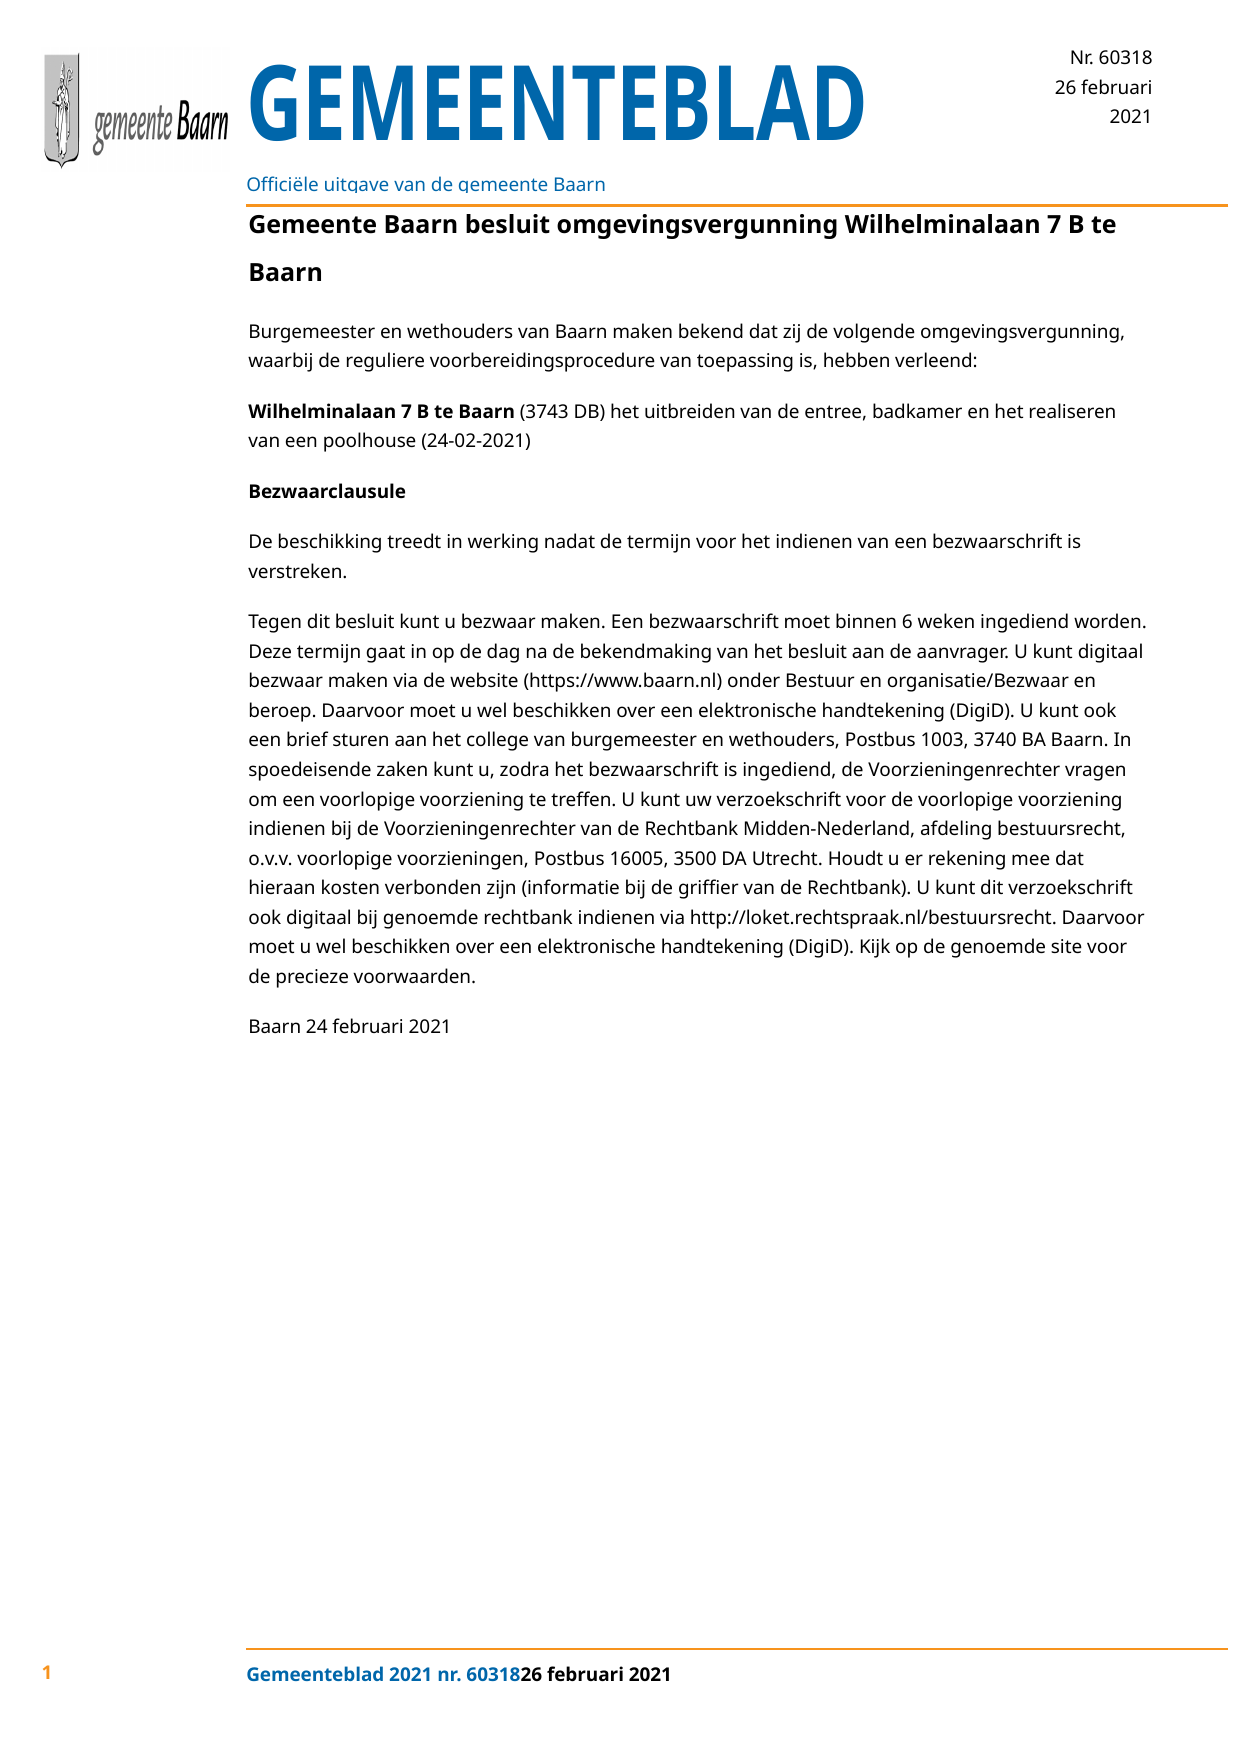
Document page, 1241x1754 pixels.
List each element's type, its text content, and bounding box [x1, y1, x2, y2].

text Bezwaarclausule [248, 478, 1152, 504]
text Burgemeester en wethouders van Baarn maken bekend dat zij de volgende omgevingsvergunning, waarbij de reguliere voorbereidingsprocedure van toepassing is, hebben verleend: [248, 318, 1152, 373]
text Gemeente Baarn besluit omgevingsvergunning Wilhelminalaan 7 B te Baarn [248, 207, 1152, 288]
text Wilhelminalaan 7 B te Baarn (3743 DB) het uitbreiden van de entree, badkamer en het realiseren van een poolhouse (24-02-2021) [248, 398, 1152, 453]
picture [41, 47, 231, 172]
text Baarn 24 februari 2021 [248, 1014, 1152, 1039]
text De beschikking treedt in werking nadat de termijn voor het indienen van een bezwaarschrift is verstreken. [248, 528, 1152, 584]
text Tegen dit besluit kunt u bezwaar maken. Een bezwaarschrift moet binnen 6 weken ingediend worden. Deze termijn gaat in op de dag na de bekendmaking van het besluit aan de aanvrager. U kunt digitaal bezwaar maken via de website (https://www.baarn.nl) onder Bestuur en organisatie/Bezwaar en beroep. Daarvoor moet u wel beschikken over een elektronische handtekening (DigiD). U kunt ook een brief sturen aan het college van burgemeester en wethouders, Postbus 1003, 3740 BA Baarn. In spoedeisende zaken kunt u, zodra het bezwaarschrift is ingediend, de Voorzieningenrechter vragen om een voorlopige voorziening te treffen. U kunt uw verzoekschrift voor de voorlopige voorziening indienen bij de Voorzieningenrechter van de Rechtbank Midden-Nederland, afdeling bestuursrecht, o.v.v. voorlopige voorzieningen, Postbus 16005, 3500 DA Utrecht. Houdt u er rekening mee dat hieraan kosten verbonden zijn (informatie bij de griffier van de Rechtbank). U kunt dit verzoekschrift ook digitaal bij genoemde rechtbank indienen via http://loket.rechtspraak.nl/bestuursrecht. Daarvoor moet u wel beschikken over een elektronische handtekening (DigiD). Kijk op de genoemde site voor de precieze voorwaarden. [248, 608, 1152, 989]
